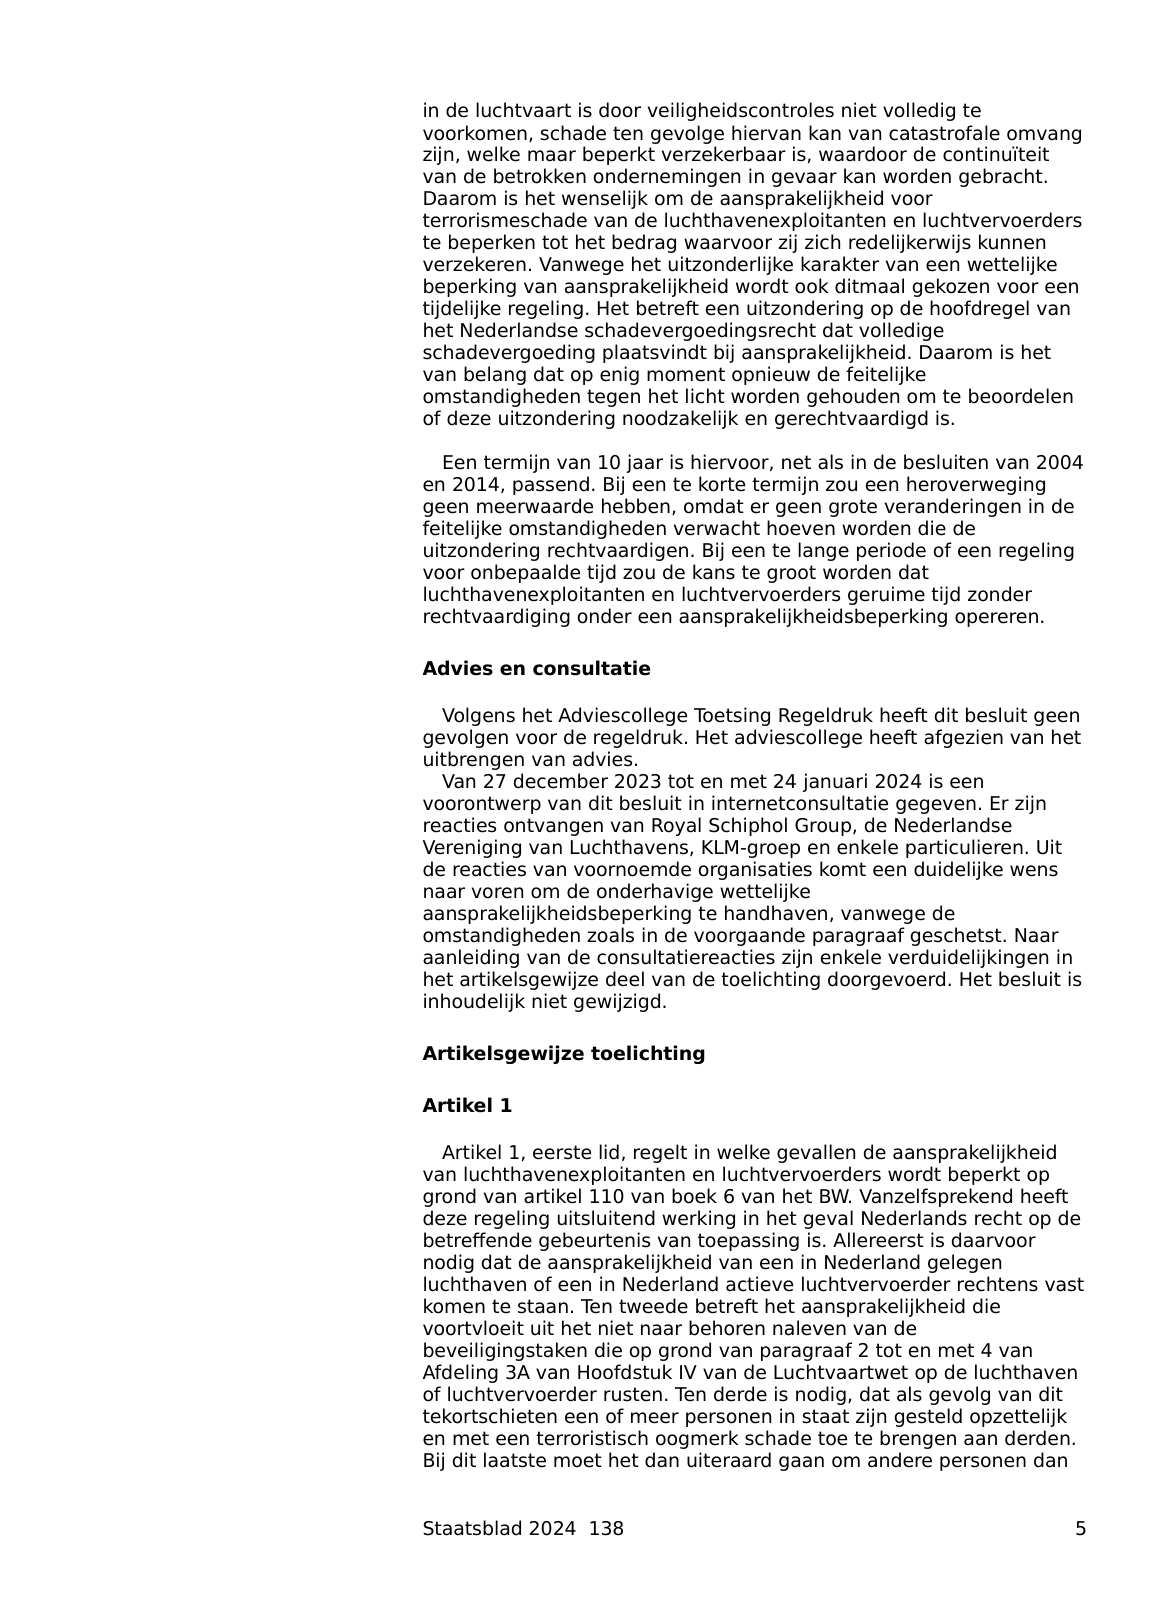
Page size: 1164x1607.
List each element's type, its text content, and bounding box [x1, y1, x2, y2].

text Volgens het Adviescollege Toetsing Regeldruk heeft dit besluit geen gevolgen voor de regeldruk. Het adviescollege heeft afgezien van het uitbrengen van advies. [422, 705, 1087, 771]
text in de luchtvaart is door veiligheidscontroles niet volledig te voorkomen, schade ten gevolge hiervan kan van catastrofale omvang zijn, welke maar beperkt verzekerbaar is, waardoor de continuïteit van de betrokken ondernemingen in gevaar kan worden gebracht. Daarom is het wenselijk om de aansprakelijkheid voor terrorismeschade van de luchthavenexploitanten en luchtvervoerders te beperken tot het bedrag waarvoor zij zich redelijkerwijs kunnen verzekeren. Vanwege het uitzonderlijke karakter van een wettelijke beperking van aansprakelijkheid wordt ook ditmaal gekozen voor een tijdelijke regeling. Het betreft een uitzondering op de hoofdregel van het Nederlandse schadevergoedingsrecht dat volledige schadevergoeding plaatsvindt bij aansprakelijkheid. Daarom is het van belang dat op enig moment opnieuw de feitelijke omstandigheden tegen het licht worden gehouden om te beoordelen of deze uitzondering noodzakelijk en gerechtvaardigd is. [422, 100, 1087, 430]
subtitle Artikel 1 [422, 1095, 1087, 1117]
text Een termijn van 10 jaar is hiervoor, net als in de besluiten van 2004 en 2014, passend. Bij een te korte termijn zou een heroverweging geen meerwaarde hebben, omdat er geen grote veranderingen in de feitelijke omstandigheden verwacht hoeven worden die de uitzondering rechtvaardigen. Bij een te lange periode of een regeling voor onbepaalde tijd zou de kans te groot worden dat luchthavenexploitanten en luchtvervoerders geruime tijd zonder rechtvaardiging onder een aansprakelijkheidsbeperking opereren. [422, 452, 1087, 628]
text Van 27 december 2023 tot en met 24 januari 2024 is een voorontwerp van dit besluit in internetconsultatie gegeven. Er zijn reacties ontvangen van Royal Schiphol Group, de Nederlandse Vereniging van Luchthavens, KLM-groep en enkele particulieren. Uit de reacties van voornoemde organisaties komt een duidelijke wens naar voren om de onderhavige wettelijke aansprakelijkheidsbeperking te handhaven, vanwege de omstandigheden zoals in de voorgaande paragraaf geschetst. Naar aanleiding van de consultatiereacties zijn enkele verduidelijkingen in het artikelsgewijze deel van de toelichting doorgevoerd. Het besluit is inhoudelijk niet gewijzigd. [422, 771, 1087, 1013]
subtitle Artikelsgewijze toelichting [422, 1043, 1087, 1065]
text Artikel 1, eerste lid, regelt in welke gevallen de aansprakelijkheid van luchthavenexploitanten en luchtvervoerders wordt beperkt op grond van artikel 110 van boek 6 van het BW. Vanzelfsprekend heeft deze regeling uitsluitend werking in het geval Nederlands recht op de betreffende gebeurtenis van toepassing is. Allereerst is daarvoor nodig dat de aansprakelijkheid van een in Nederland gelegen luchthaven of een in Nederland actieve luchtvervoerder rechtens vast komen te staan. Ten tweede betreft het aansprakelijkheid die voortvloeit uit het niet naar behoren naleven van de beveiligingstaken die op grond van paragraaf 2 tot en met 4 van Afdeling 3A van Hoofdstuk IV van de Luchtvaartwet op de luchthaven of luchtvervoerder rusten. Ten derde is nodig, dat als gevolg van dit tekortschieten een of meer personen in staat zijn gesteld opzettelijk en met een terroristisch oogmerk schade toe te brengen aan derden. Bij dit laatste moet het dan uiteraard gaan om andere personen dan [422, 1142, 1087, 1471]
subtitle Advies en consultatie [422, 658, 1087, 680]
